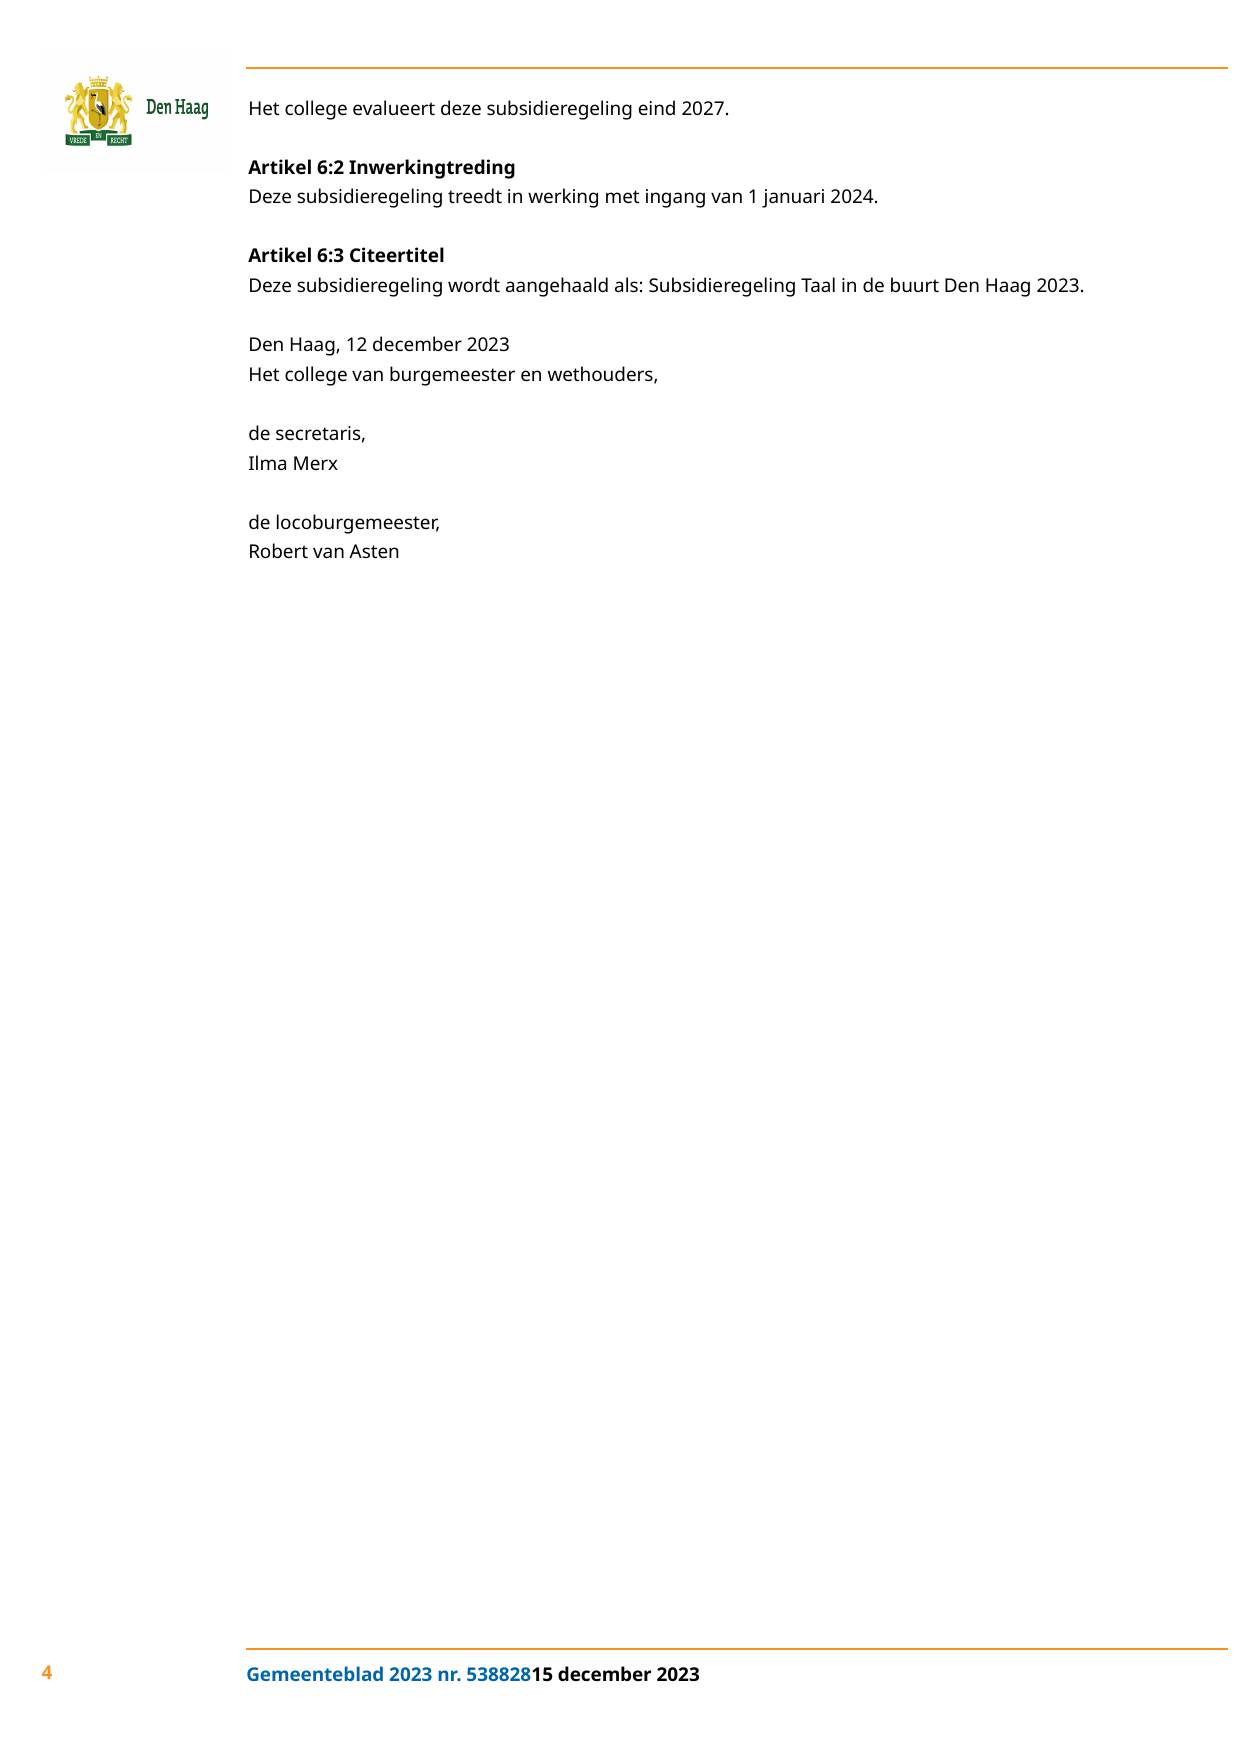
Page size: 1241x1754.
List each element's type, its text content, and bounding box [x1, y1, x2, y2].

text Het college evalueert deze subsidieregeling eind 2027. [248, 95, 1152, 121]
text Robert van Asten [248, 538, 1152, 564]
picture [41, 47, 231, 172]
text Artikel 6:2 Inwerkingtreding [248, 154, 1152, 180]
text Ilma Merx [248, 450, 1152, 476]
text de secretaris, [248, 420, 1152, 446]
text Deze subsidieregeling wordt aangehaald als: Subsidieregeling Taal in de buurt Den Haag 2023. [248, 272, 1152, 298]
text Deze subsidieregeling treedt in werking met ingang van 1 januari 2024. [248, 183, 1152, 209]
text de locoburgemeester, [248, 509, 1152, 535]
text Het college van burgemeester en wethouders, [248, 361, 1152, 387]
text Den Haag, 12 december 2023 [248, 331, 1152, 357]
text Artikel 6:3 Citeertitel [248, 243, 1152, 268]
